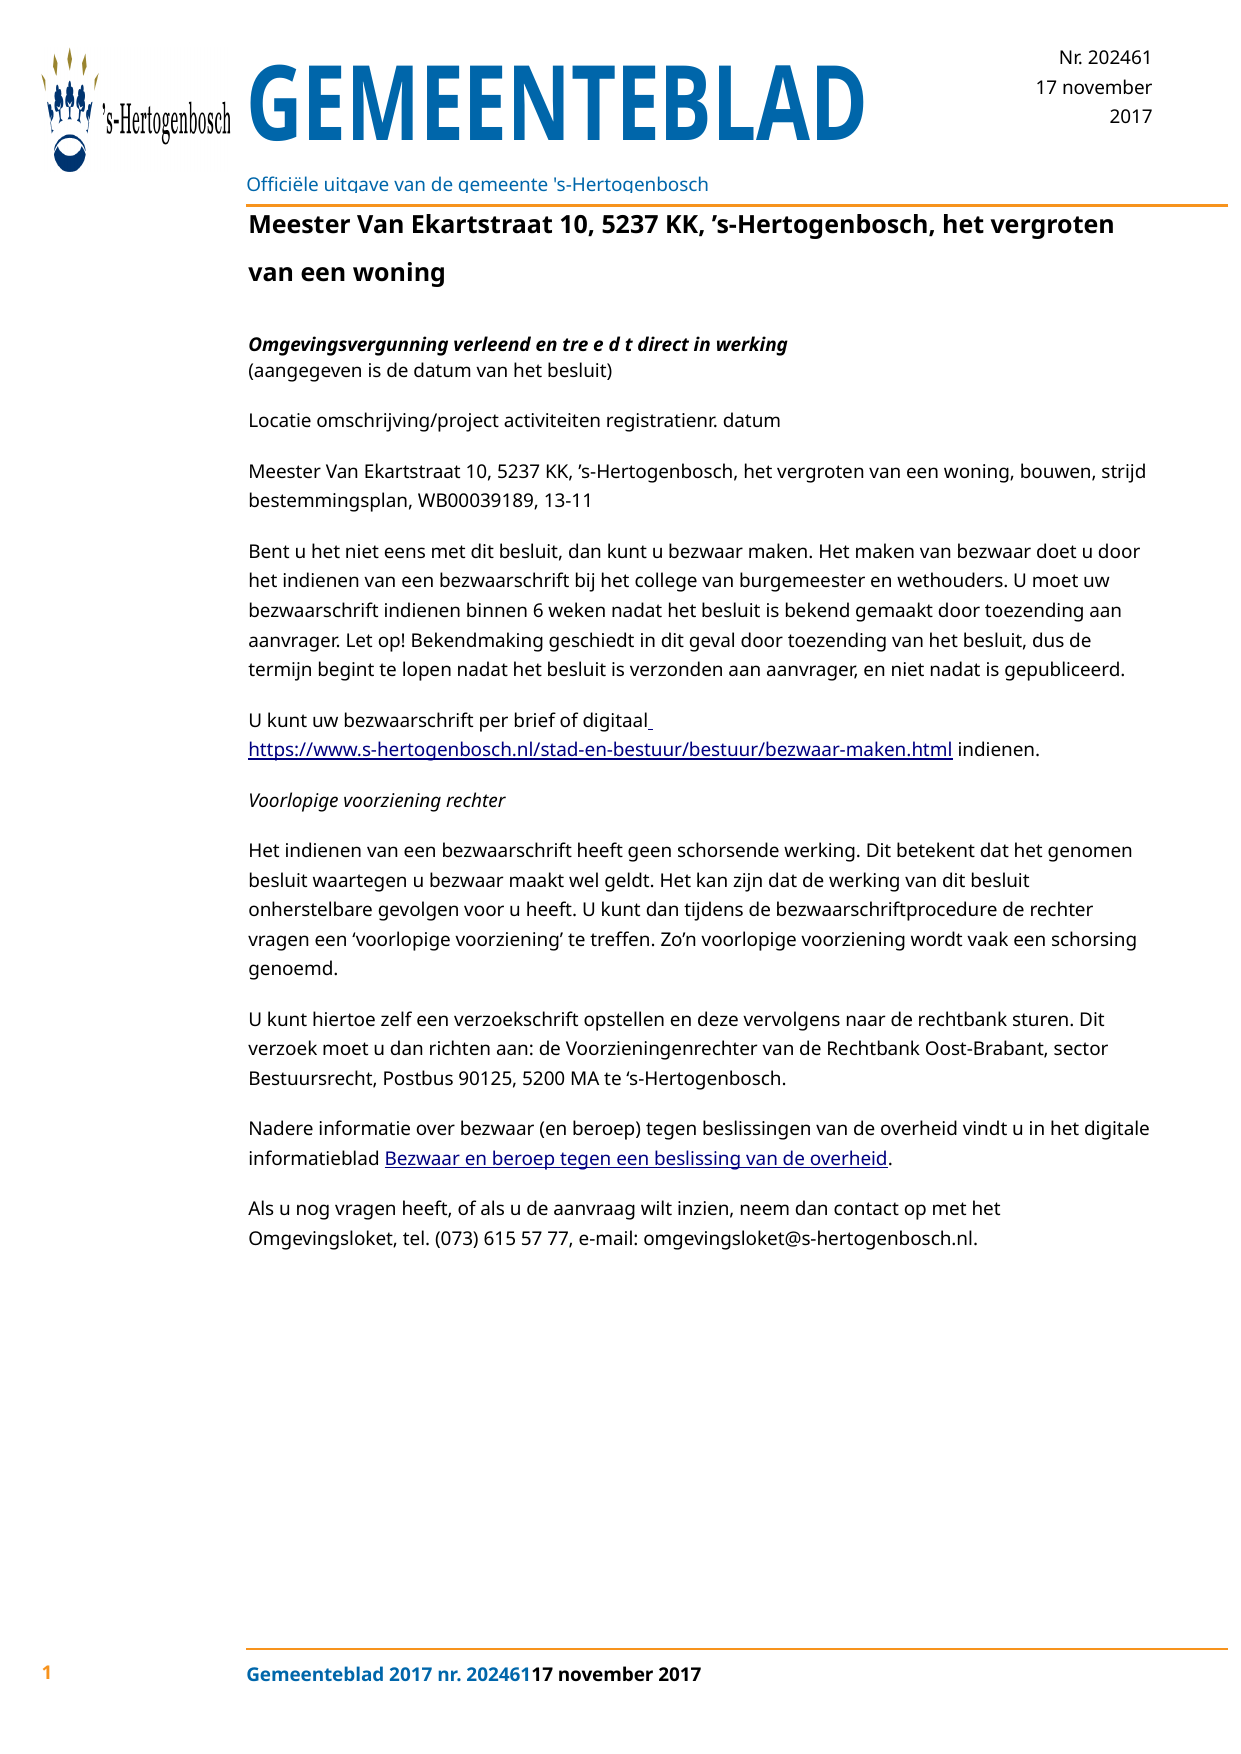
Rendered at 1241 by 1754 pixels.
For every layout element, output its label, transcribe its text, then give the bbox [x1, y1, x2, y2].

text Bent u het niet eens met dit besluit, dan kunt u bezwaar maken. Het maken van bezwaar doet u door het indienen van een bezwaarschrift bij het college van burgemeester en wethouders. U moet uw bezwaarschrift indienen binnen 6 weken nadat het besluit is bekend gemaakt door toezending aan aanvrager. Let op! Bekendmaking geschiedt in dit geval door toezending van het besluit, dus de termijn begint te lopen nadat het besluit is verzonden aan aanvrager, en niet nadat is gepubliceerd. [248, 538, 1152, 682]
text Locatie omschrijving/project activiteiten registratienr. datum [248, 408, 1152, 433]
text Meester Van Ekartstraat 10, 5237 KK, ’s-Hertogenbosch, het vergroten van een woning, bouwen, strijd bestemmingsplan, WB00039189, 13-11 [248, 458, 1152, 513]
text Omgevingsvergunning verleend en tre e d t direct in werking [248, 331, 1152, 357]
text U kunt hiertoe zelf een verzoekschrift opstellen en deze vervolgens naar de rechtbank sturen. Dit verzoek moet u dan richten aan: de Voorzieningenrechter van de Rechtbank Oost-Brabant, sector Bestuursrecht, Postbus 90125, 5200 MA te ‘s-Hertogenbosch. [248, 1006, 1152, 1091]
text Meester Van Ekartstraat 10, 5237 KK, ’s-Hertogenbosch, het vergroten van een woning [248, 207, 1152, 288]
picture [41, 47, 231, 172]
text Het indienen van een bezwaarschrift heeft geen schorsende werking. Dit betekent dat het genomen besluit waartegen u bezwaar maakt wel geldt. Het kan zijn dat de werking van dit besluit onherstelbare gevolgen voor u heeft. U kunt dan tijdens de bezwaarschriftprocedure de rechter vragen een ‘voorlopige voorziening’ te treffen. Zo’n voorlopige voorziening wordt vaak een schorsing genoemd. [248, 837, 1152, 981]
text Nadere informatie over bezwaar (en beroep) tegen beslissingen van de overheid vindt u in het digitale informatieblad Bezwaar en beroep tegen een beslissing van de overheid. [248, 1116, 1152, 1171]
text (aangegeven is de datum van het besluit) [248, 357, 1152, 383]
text Voorlopige voorziening rechter [248, 787, 1152, 812]
text Als u nog vragen heeft, of als u de aanvraag wilt inzien, neem dan contact op met het Omgevingsloket, tel. (073) 615 57 77, e-mail: omgevingsloket@s-hertogenbosch.nl. [248, 1196, 1152, 1251]
text U kunt uw bezwaarschrift per brief of digitaal https://www.s-hertogenbosch.nl/stad-en-bestuur/bestuur/bezwaar-maken.html indienen. [248, 707, 1152, 762]
